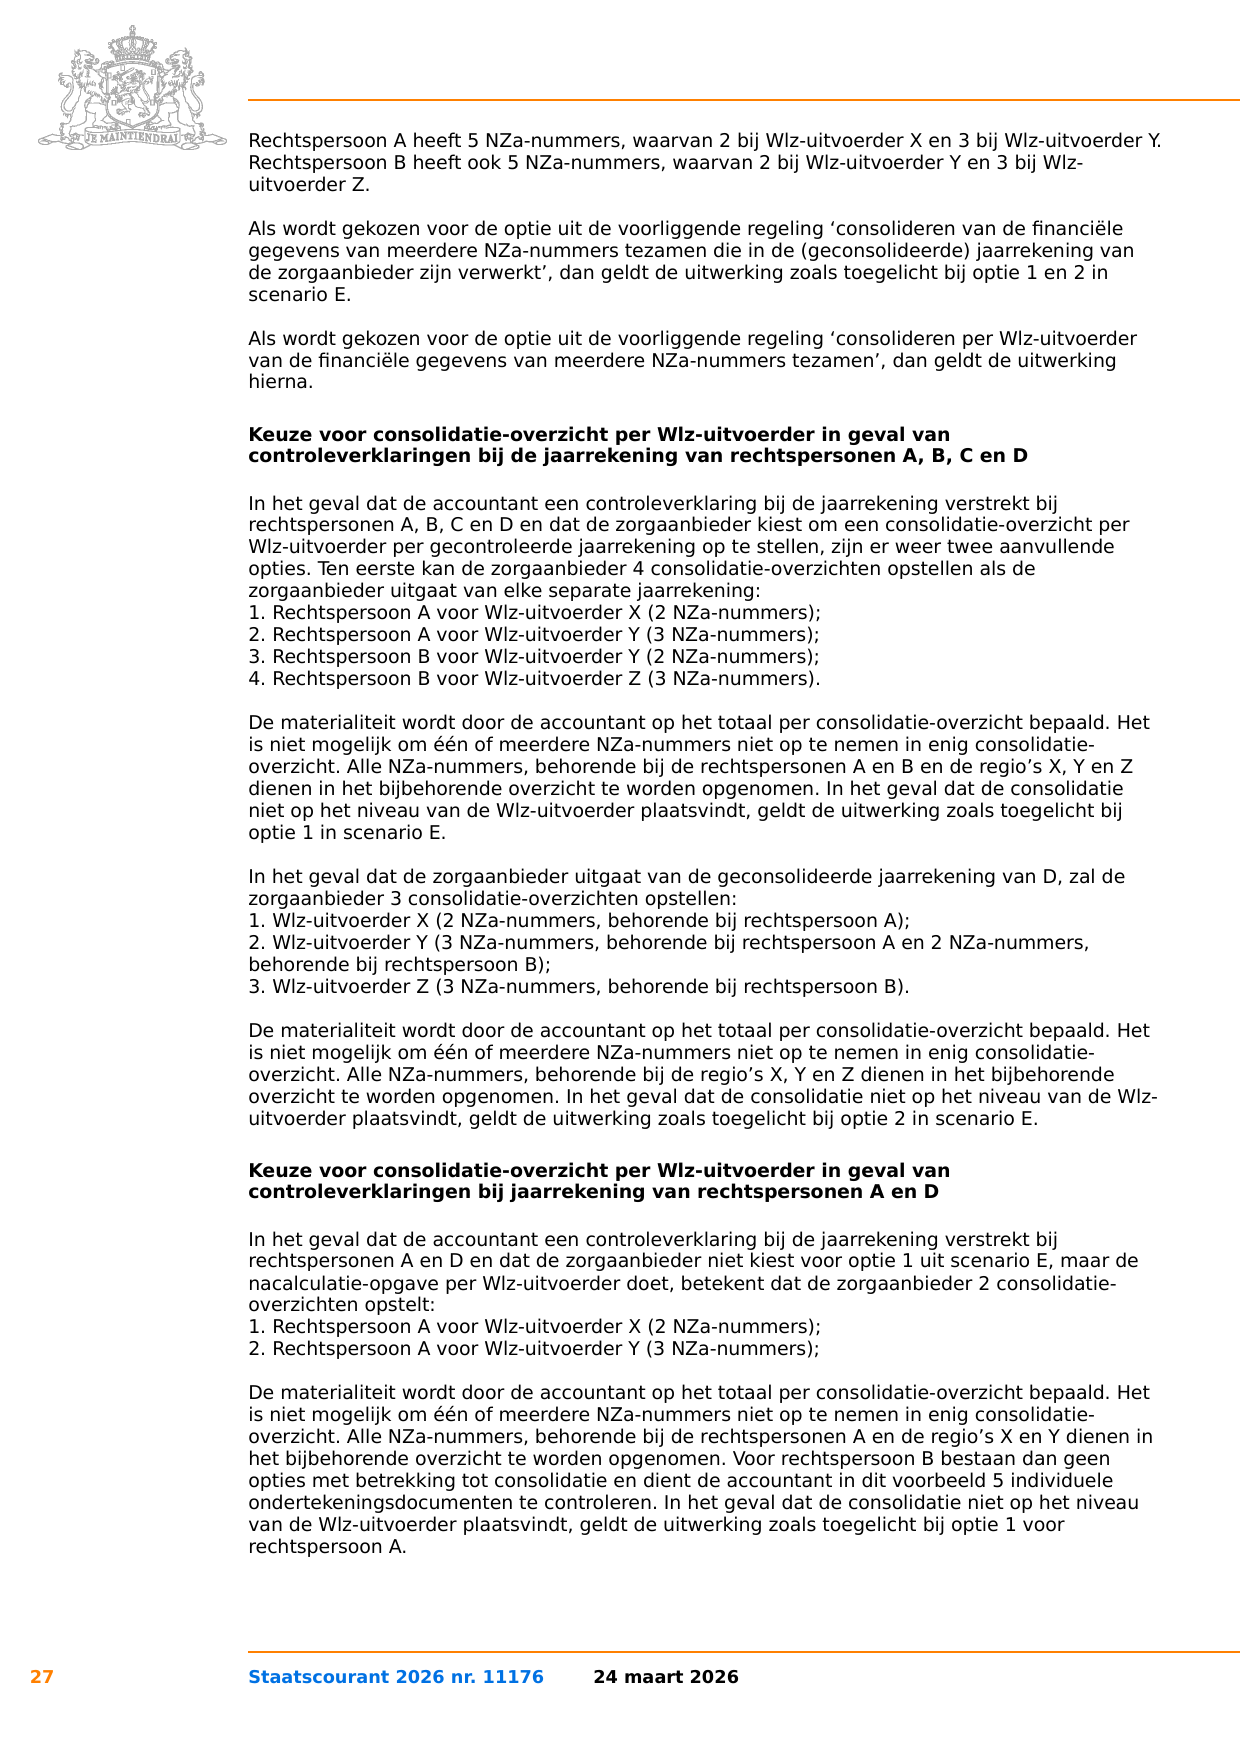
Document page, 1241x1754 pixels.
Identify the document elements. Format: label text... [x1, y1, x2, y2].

picture [38, 25, 227, 150]
text In het geval dat de accountant een controleverklaring bij de jaarrekening verstrekt bij rechtspersonen A, B, C en D en dat de zorgaanbieder kiest om een consolidatie-overzicht per Wlz-uitvoerder per gecontroleerde jaarrekening op te stellen, zijn er weer twee aanvullende opties. Ten eerste kan de zorgaanbieder 4 consolidatie-overzichten opstellen als de zorgaanbieder uitgaat van elke separate jaarrekening: [248, 492, 1163, 602]
text 1. Wlz-uitvoerder X (2 NZa-nummers, behorende bij rechtspersoon A); [248, 910, 1163, 932]
subtitle Keuze voor consolidatie-overzicht per Wlz-uitvoerder in geval van controleverklaringen bij de jaarrekening van rechtspersonen A, B, C en D [248, 423, 1163, 467]
text 2. Rechtspersoon A voor Wlz-uitvoerder Y (3 NZa-nummers); [248, 1338, 1163, 1360]
text 4. Rechtspersoon B voor Wlz-uitvoerder Z (3 NZa-nummers). [248, 668, 1163, 690]
text 1. Rechtspersoon A voor Wlz-uitvoerder X (2 NZa-nummers); [248, 1316, 1163, 1338]
text 2. Rechtspersoon A voor Wlz-uitvoerder Y (3 NZa-nummers); [248, 624, 1163, 646]
text 1. Rechtspersoon A voor Wlz-uitvoerder X (2 NZa-nummers); [248, 602, 1163, 624]
text In het geval dat de accountant een controleverklaring bij de jaarrekening verstrekt bij rechtspersonen A en D en dat de zorgaanbieder niet kiest voor optie 1 uit scenario E, maar de nacalculatie-opgave per Wlz-uitvoerder doet, betekent dat de zorgaanbieder 2 consolidatie-overzichten opstelt: [248, 1228, 1163, 1316]
text De materialiteit wordt door de accountant op het totaal per consolidatie-overzicht bepaald. Het is niet mogelijk om één of meerdere NZa-nummers niet op te nemen in enig consolidatie-overzicht. Alle NZa-nummers, behorende bij de rechtspersonen A en B en de regio’s X, Y en Z dienen in het bijbehorende overzicht te worden opgenomen. In het geval dat de consolidatie niet op het niveau van de Wlz-uitvoerder plaatsvindt, geldt de uitwerking zoals toegelicht bij optie 1 in scenario E. [248, 712, 1163, 844]
text De materialiteit wordt door de accountant op het totaal per consolidatie-overzicht bepaald. Het is niet mogelijk om één of meerdere NZa-nummers niet op te nemen in enig consolidatie-overzicht. Alle NZa-nummers, behorende bij de rechtspersonen A en de regio’s X en Y dienen in het bijbehorende overzicht te worden opgenomen. Voor rechtspersoon B bestaan dan geen opties met betrekking tot consolidatie en dient de accountant in dit voorbeeld 5 individuele ondertekeningsdocumenten te controleren. In het geval dat de consolidatie niet op het niveau van de Wlz-uitvoerder plaatsvindt, geldt de uitwerking zoals toegelicht bij optie 1 voor rechtspersoon A. [248, 1382, 1163, 1558]
text Rechtspersoon A heeft 5 NZa-nummers, waarvan 2 bij Wlz-uitvoerder X en 3 bij Wlz-uitvoerder Y. Rechtspersoon B heeft ook 5 NZa-nummers, waarvan 2 bij Wlz-uitvoerder Y en 3 bij Wlz-uitvoerder Z. [248, 130, 1163, 196]
text Als wordt gekozen voor de optie uit de voorliggende regeling ‘consolideren van de financiële gegevens van meerdere NZa-nummers tezamen die in de (geconsolideerde) jaarrekening van de zorgaanbieder zijn verwerkt’, dan geldt de uitwerking zoals toegelicht bij optie 1 en 2 in scenario E. [248, 218, 1163, 306]
text 2. Wlz-uitvoerder Y (3 NZa-nummers, behorende bij rechtspersoon A en 2 NZa-nummers, behorende bij rechtspersoon B); [248, 932, 1163, 976]
text Als wordt gekozen voor de optie uit de voorliggende regeling ‘consolideren per Wlz-uitvoerder van de financiële gegevens van meerdere NZa-nummers tezamen’, dan geldt de uitwerking hierna. [248, 327, 1163, 393]
text In het geval dat de zorgaanbieder uitgaat van de geconsolideerde jaarrekening van D, zal de zorgaanbieder 3 consolidatie-overzichten opstellen: [248, 866, 1163, 910]
text 3. Wlz-uitvoerder Z (3 NZa-nummers, behorende bij rechtspersoon B). [248, 976, 1163, 998]
text 3. Rechtspersoon B voor Wlz-uitvoerder Y (2 NZa-nummers); [248, 646, 1163, 668]
text De materialiteit wordt door de accountant op het totaal per consolidatie-overzicht bepaald. Het is niet mogelijk om één of meerdere NZa-nummers niet op te nemen in enig consolidatie-overzicht. Alle NZa-nummers, behorende bij de regio’s X, Y en Z dienen in het bijbehorende overzicht te worden opgenomen. In het geval dat de consolidatie niet op het niveau van de Wlz-uitvoerder plaatsvindt, geldt de uitwerking zoals toegelicht bij optie 2 in scenario E. [248, 1019, 1163, 1129]
subtitle Keuze voor consolidatie-overzicht per Wlz-uitvoerder in geval van controleverklaringen bij jaarrekening van rechtspersonen A en D [248, 1159, 1163, 1203]
